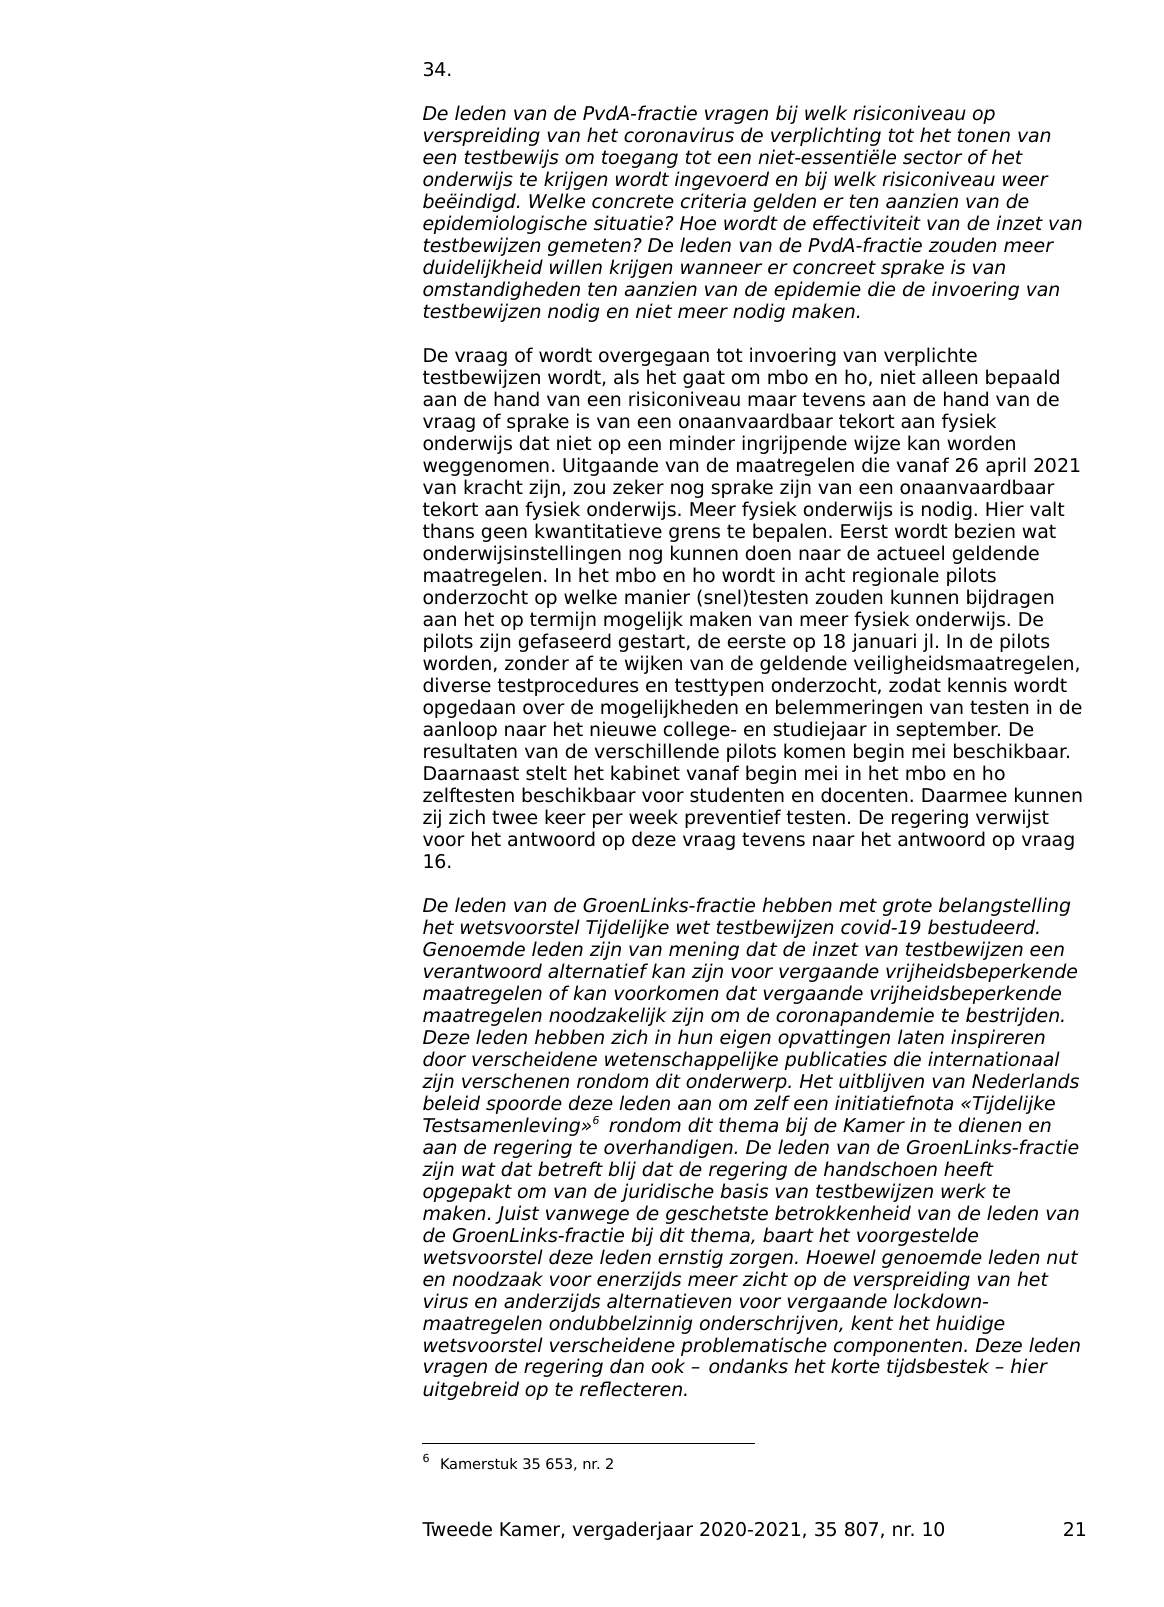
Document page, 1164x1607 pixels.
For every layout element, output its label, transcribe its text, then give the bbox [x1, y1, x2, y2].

text De leden van de GroenLinks-fractie hebben met grote belangstelling het wetsvoorstel Tijdelijke wet testbewijzen covid-19 bestudeerd. Genoemde leden zijn van mening dat de inzet van testbewijzen een verantwoord alternatief kan zijn voor vergaande vrijheidsbeperkende maatregelen of kan voorkomen dat vergaande vrijheidsbeperkende maatregelen noodzakelijk zijn om de coronapandemie te bestrijden. Deze leden hebben zich in hun eigen opvattingen laten inspireren door verscheidene wetenschappelijke publicaties die internationaal zijn verschenen rondom dit onderwerp. Het uitblijven van Nederlands beleid spoorde deze leden aan om zelf een initiatiefnota «Tijdelijke Testsamenleving» rondom dit thema bij de Kamer in te dienen en aan de regering te overhandigen. De leden van de GroenLinks-fractie zijn wat dat betreft blij dat de regering de handschoen heeft opgepakt om van de juridische basis van testbewijzen werk te maken. Juist vanwege de geschetste betrokkenheid van de leden van de GroenLinks-fractie bij dit thema, baart het voorgestelde wetsvoorstel deze leden ernstig zorgen. Hoewel genoemde leden nut en noodzaak voor enerzijds meer zicht op de verspreiding van het virus en anderzijds alternatieven voor vergaande lockdown-maatregelen ondubbelzinnig onderschrijven, kent het huidige wetsvoorstel verscheidene problematische componenten. Deze leden vragen de regering dan ook – ondanks het korte tijdsbestek – hier uitgebreid op te reflecteren. [422, 895, 1087, 1400]
text Kamerstuk 35 653, nr. 2 [422, 1452, 1087, 1474]
text De leden van de PvdA-fractie vragen bij welk risiconiveau op verspreiding van het coronavirus de verplichting tot het tonen van een testbewijs om toegang tot een niet-essentiële sector of het onderwijs te krijgen wordt ingevoerd en bij welk risiconiveau weer beëindigd. Welke concrete criteria gelden er ten aanzien van de epidemiologische situatie? Hoe wordt de effectiviteit van de inzet van testbewijzen gemeten? De leden van de PvdA-fractie zouden meer duidelijkheid willen krijgen wanneer er concreet sprake is van omstandigheden ten aanzien van de epidemie die de invoering van testbewijzen nodig en niet meer nodig maken. [422, 103, 1087, 323]
text De vraag of wordt overgegaan tot invoering van verplichte testbewijzen wordt, als het gaat om mbo en ho, niet alleen bepaald aan de hand van een risiconiveau maar tevens aan de hand van de vraag of sprake is van een onaanvaardbaar tekort aan fysiek onderwijs dat niet op een minder ingrijpende wijze kan worden weggenomen. Uitgaande van de maatregelen die vanaf 26 april 2021 van kracht zijn, zou zeker nog sprake zijn van een onaanvaardbaar tekort aan fysiek onderwijs. Meer fysiek onderwijs is nodig. Hier valt thans geen kwantitatieve grens te bepalen. Eerst wordt bezien wat onderwijsinstellingen nog kunnen doen naar de actueel geldende maatregelen. In het mbo en ho wordt in acht regionale pilots onderzocht op welke manier (snel)testen zouden kunnen bijdragen aan het op termijn mogelijk maken van meer fysiek onderwijs. De pilots zijn gefaseerd gestart, de eerste op 18 januari jl. In de pilots worden, zonder af te wijken van de geldende veiligheidsmaatregelen, diverse testprocedures en testtypen onderzocht, zodat kennis wordt opgedaan over de mogelijkheden en belemmeringen van testen in de aanloop naar het nieuwe college- en studiejaar in september. De resultaten van de verschillende pilots komen begin mei beschikbaar. Daarnaast stelt het kabinet vanaf begin mei in het mbo en ho zelftesten beschikbaar voor studenten en docenten. Daarmee kunnen zij zich twee keer per week preventief testen. De regering verwijst voor het antwoord op deze vraag tevens naar het antwoord op vraag 16. [422, 345, 1087, 873]
text 34. [422, 59, 1087, 81]
